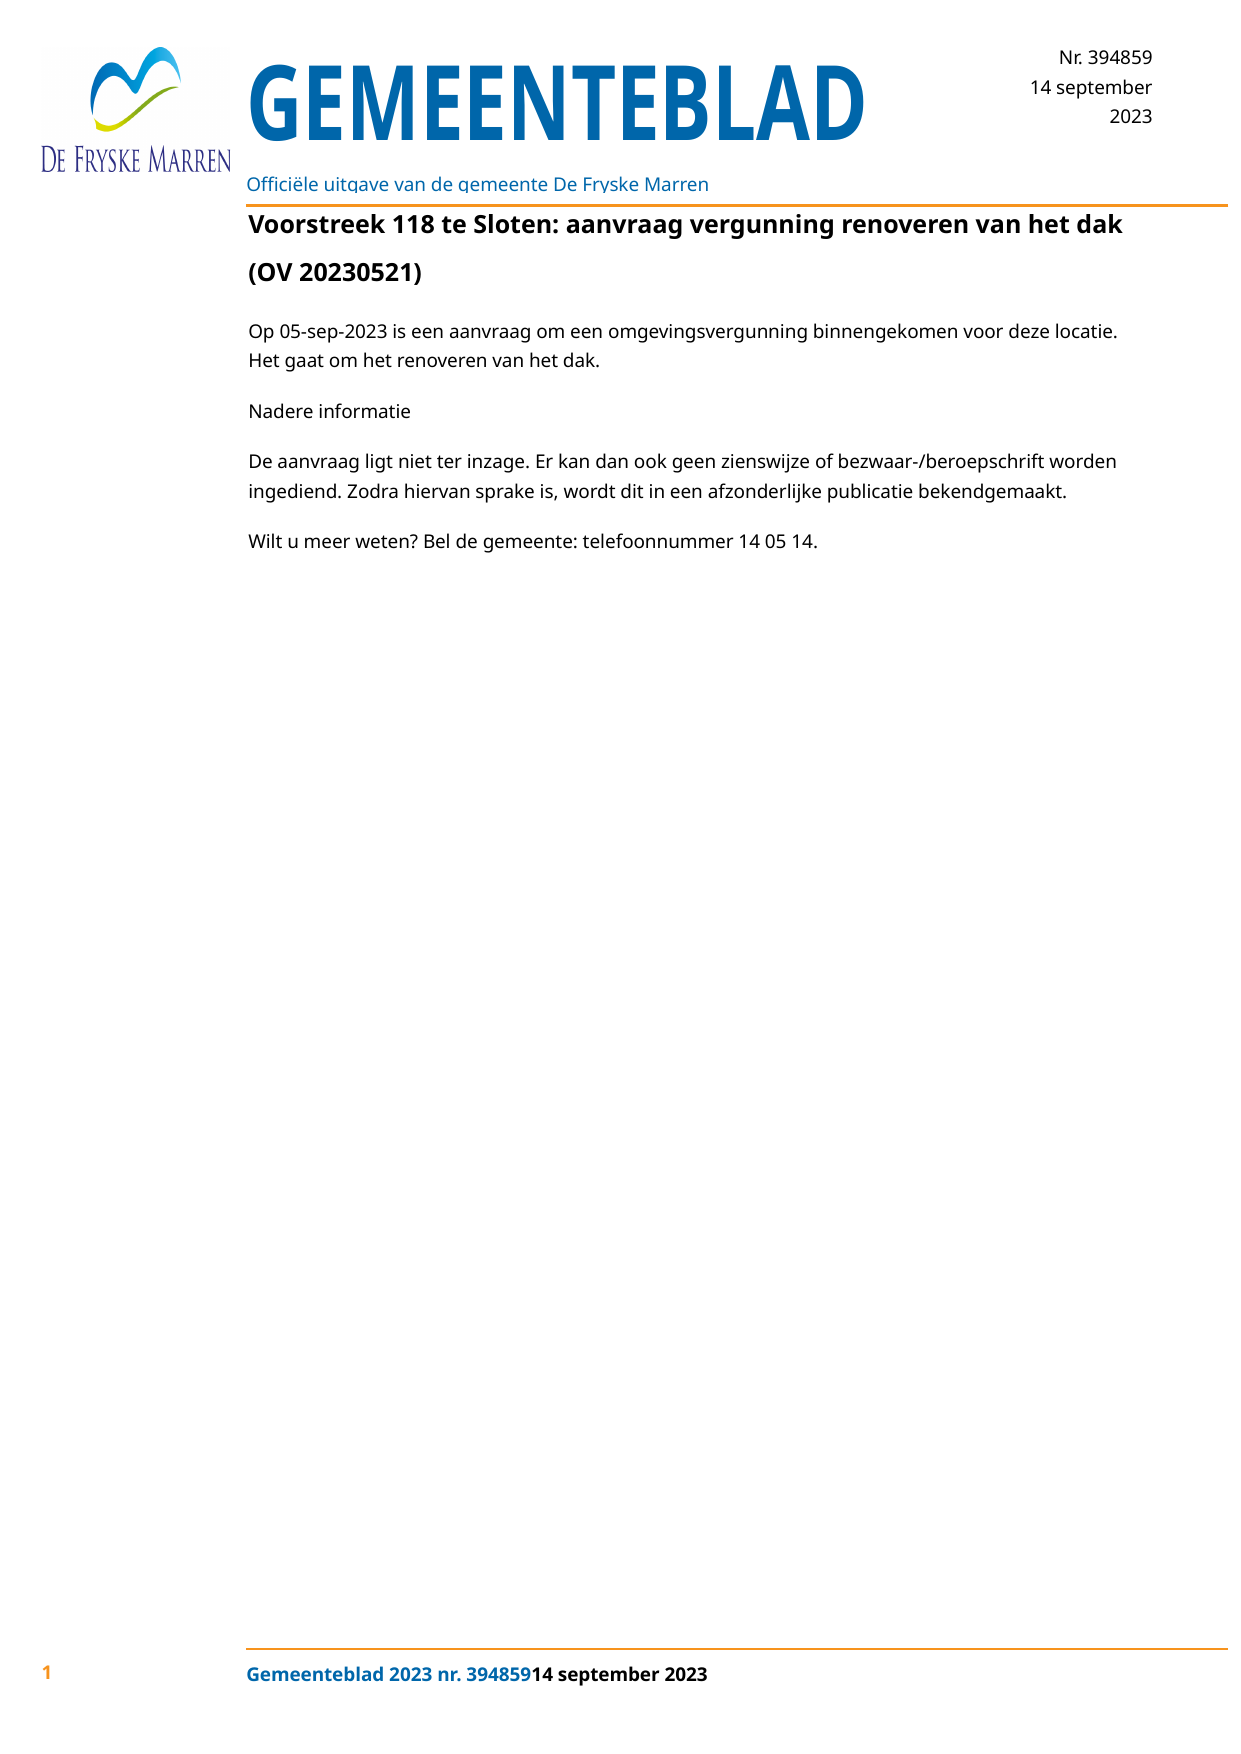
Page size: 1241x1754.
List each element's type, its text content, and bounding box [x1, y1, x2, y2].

text Voorstreek 118 te Sloten: aanvraag vergunning renoveren van het dak (OV 20230521) [248, 207, 1152, 288]
text Wilt u meer weten? Bel de gemeente: telefoonnummer 14 05 14. [248, 528, 1152, 554]
text Nadere informatie [248, 398, 1152, 424]
picture [41, 47, 231, 172]
text De aanvraag ligt niet ter inzage. Er kan dan ook geen zienswijze of bezwaar-/beroepschrift worden ingediend. Zodra hiervan sprake is, wordt dit in een afzonderlijke publicatie bekendgemaakt. [248, 448, 1152, 504]
text Op 05-sep-2023 is een aanvraag om een omgevingsvergunning binnengekomen voor deze locatie. Het gaat om het renoveren van het dak. [248, 318, 1152, 373]
